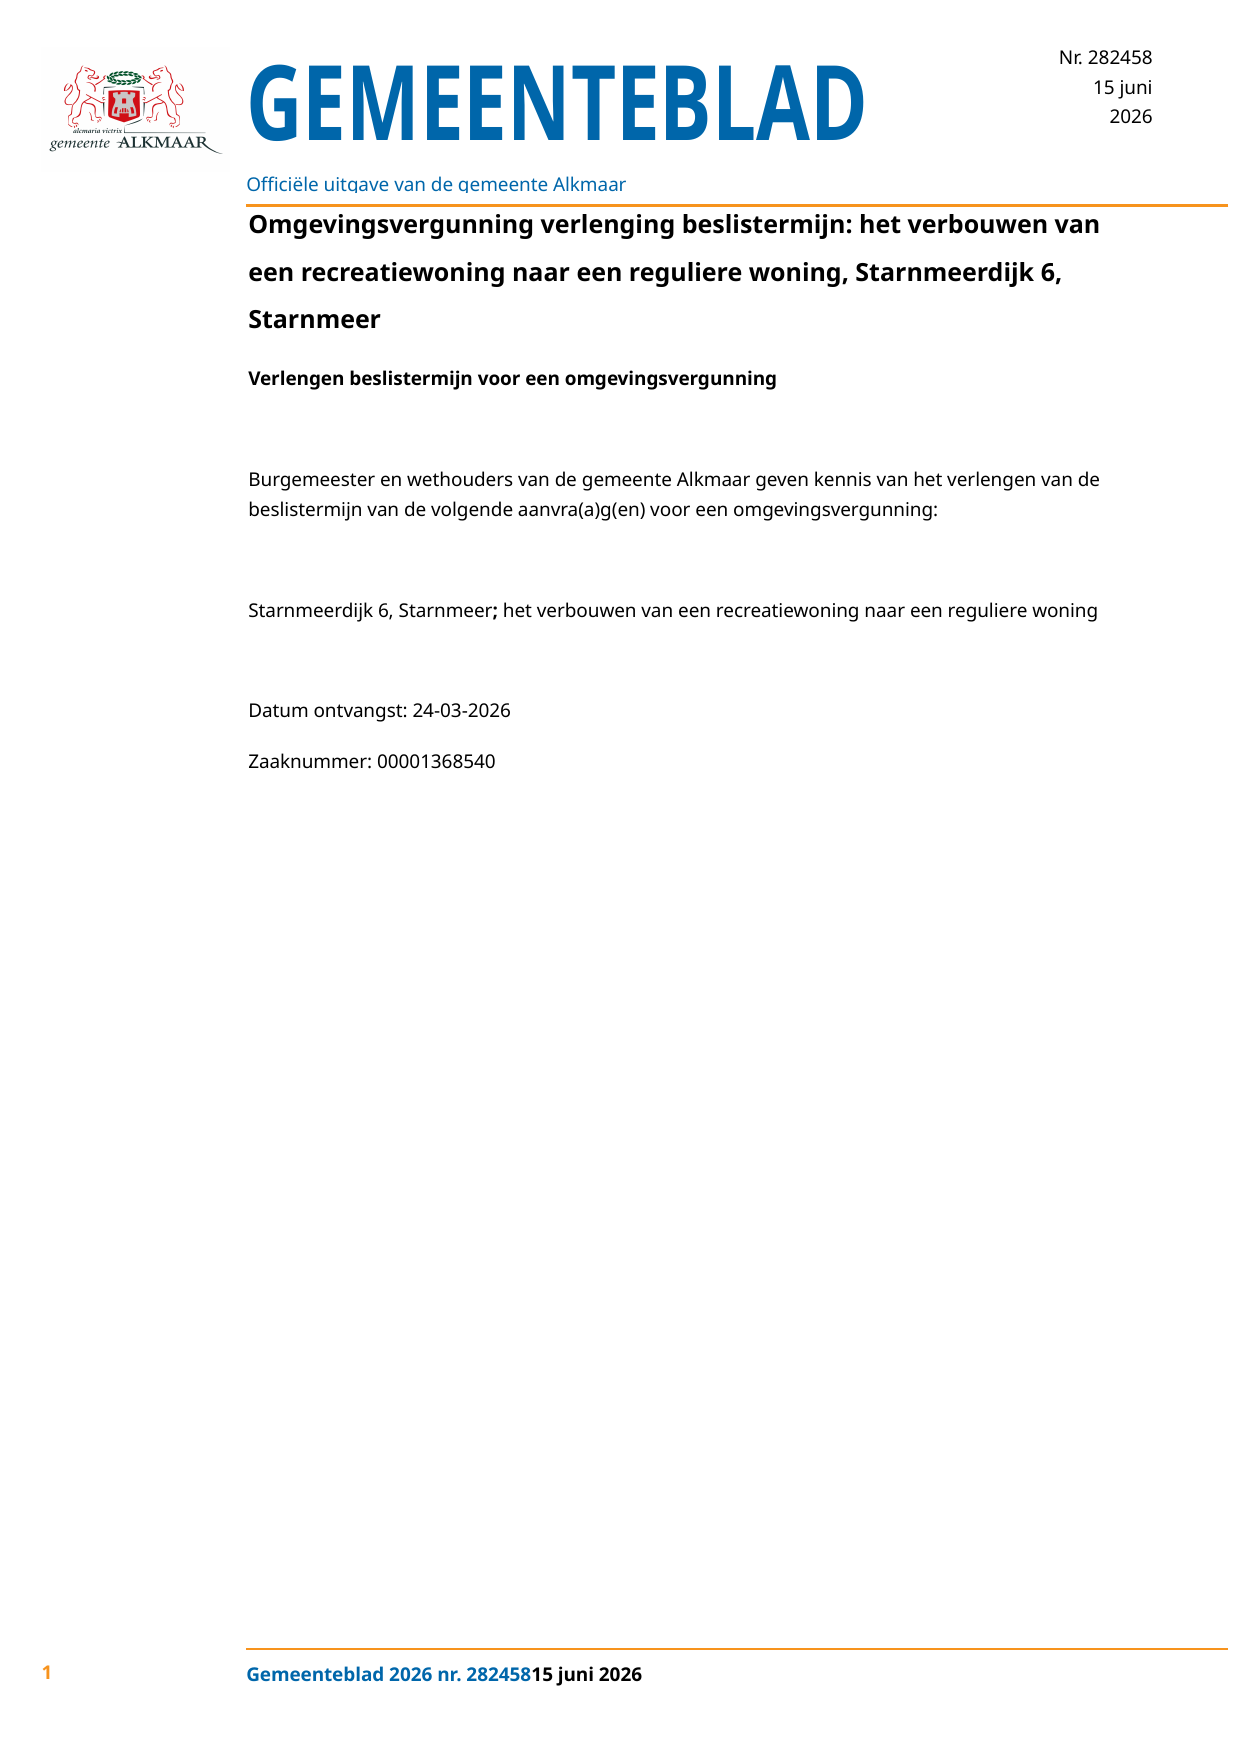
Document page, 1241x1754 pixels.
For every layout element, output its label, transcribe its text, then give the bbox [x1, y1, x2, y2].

text Datum ontvangst: 24-03-2026 [248, 698, 1152, 723]
picture [41, 47, 231, 172]
text Verlengen beslistermijn voor een omgevingsvergunning [248, 366, 1152, 391]
text Zaaknummer: 00001368540 [248, 748, 1152, 774]
text Starnmeerdijk 6, Starnmeer; het verbouwen van een recreatiewoning naar een reguliere woning [248, 597, 1152, 622]
text Burgemeester en wethouders van de gemeente Alkmaar geven kennis van het verlengen van de beslistermijn van de volgende aanvra(a)g(en) voor een omgevingsvergunning: [248, 466, 1152, 522]
text Omgevingsvergunning verlenging beslistermijn: het verbouwen van een recreatiewoning naar een reguliere woning, Starnmeerdijk 6, Starnmeer [248, 207, 1152, 336]
